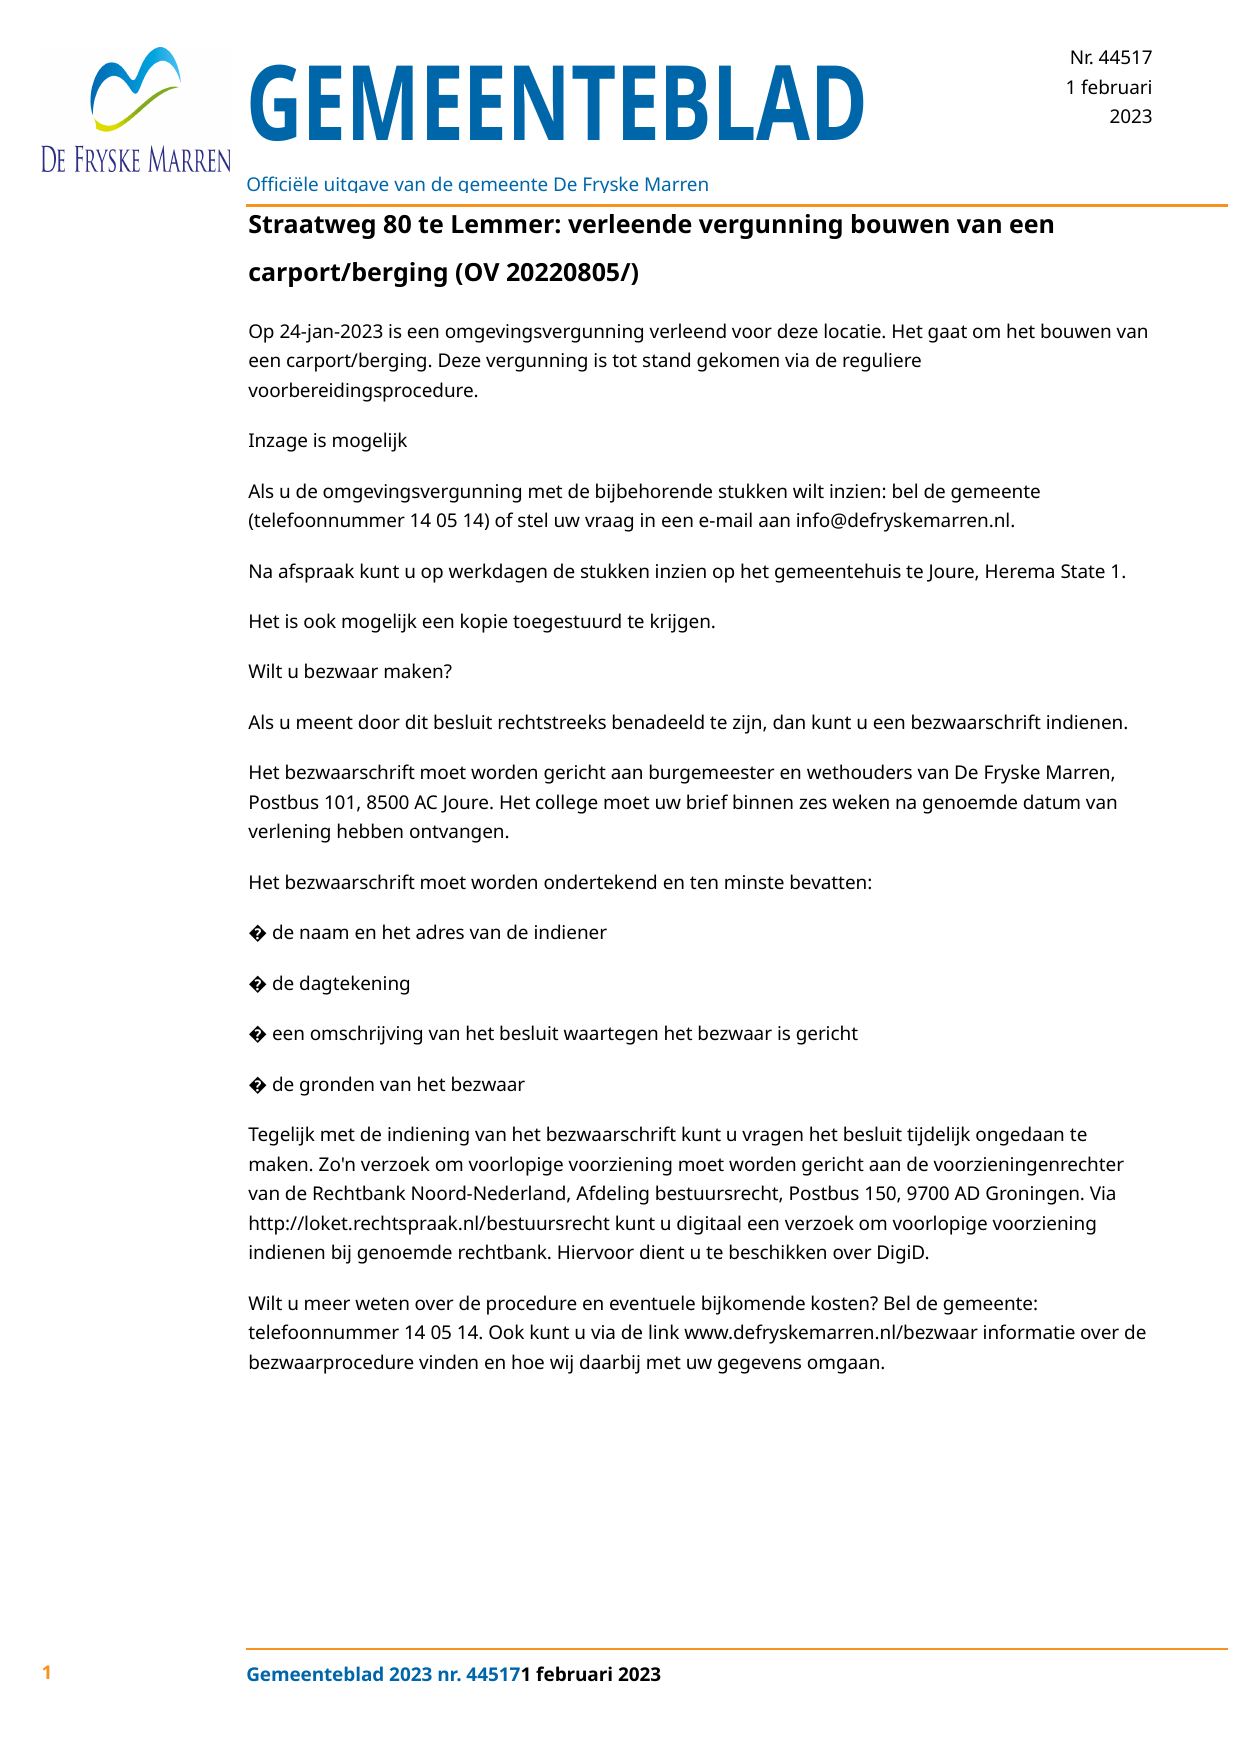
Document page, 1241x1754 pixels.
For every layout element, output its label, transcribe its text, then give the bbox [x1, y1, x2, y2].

text Tegelijk met de indiening van het bezwaarschrift kunt u vragen het besluit tijdelijk ongedaan te maken. Zo'n verzoek om voorlopige voorziening moet worden gericht aan de voorzieningenrechter van de Rechtbank Noord-Nederland, Afdeling bestuursrecht, Postbus 150, 9700 AD Groningen. Via http://loket.rechtspraak.nl/bestuursrecht kunt u digitaal een verzoek om voorlopige voorziening indienen bij genoemde rechtbank. Hiervoor dient u te beschikken over DigiD. [248, 1121, 1152, 1265]
text � de naam en het adres van de indiener [248, 919, 1152, 945]
text Wilt u meer weten over de procedure en eventuele bijkomende kosten? Bel de gemeente: telefoonnummer 14 05 14. Ook kunt u via de link www.defryskemarren.nl/bezwaar informatie over de bezwaarprocedure vinden en hoe wij daarbij met uw gegevens omgaan. [248, 1290, 1152, 1375]
text Na afspraak kunt u op werkdagen de stukken inzien op het gemeentehuis te Joure, Herema State 1. [248, 558, 1152, 584]
text � de gronden van het bezwaar [248, 1071, 1152, 1097]
text � een omschrijving van het besluit waartegen het bezwaar is gericht [248, 1020, 1152, 1046]
text � de dagtekening [248, 970, 1152, 996]
text Wilt u bezwaar maken? [248, 659, 1152, 684]
text Op 24-jan-2023 is een omgevingsvergunning verleend voor deze locatie. Het gaat om het bouwen van een carport/berging. Deze vergunning is tot stand gekomen via de reguliere voorbereidingsprocedure. [248, 318, 1152, 403]
text Inzage is mogelijk [248, 427, 1152, 453]
text Als u meent door dit besluit rechtstreeks benadeeld te zijn, dan kunt u een bezwaarschrift indienen. [248, 709, 1152, 735]
text Het is ook mogelijk een kopie toegestuurd te krijgen. [248, 608, 1152, 634]
text Als u de omgevingsvergunning met de bijbehorende stukken wilt inzien: bel de gemeente (telefoonnummer 14 05 14) of stel uw vraag in een e-mail aan info@defryskemarren.nl. [248, 478, 1152, 533]
text Het bezwaarschrift moet worden ondertekend en ten minste bevatten: [248, 869, 1152, 895]
picture [41, 47, 231, 172]
text Straatweg 80 te Lemmer: verleende vergunning bouwen van een carport/berging (OV 20220805/) [248, 207, 1152, 288]
text Het bezwaarschrift moet worden gericht aan burgemeester en wethouders van De Fryske Marren, Postbus 101, 8500 AC Joure. Het college moet uw brief binnen zes weken na genoemde datum van verlening hebben ontvangen. [248, 759, 1152, 844]
